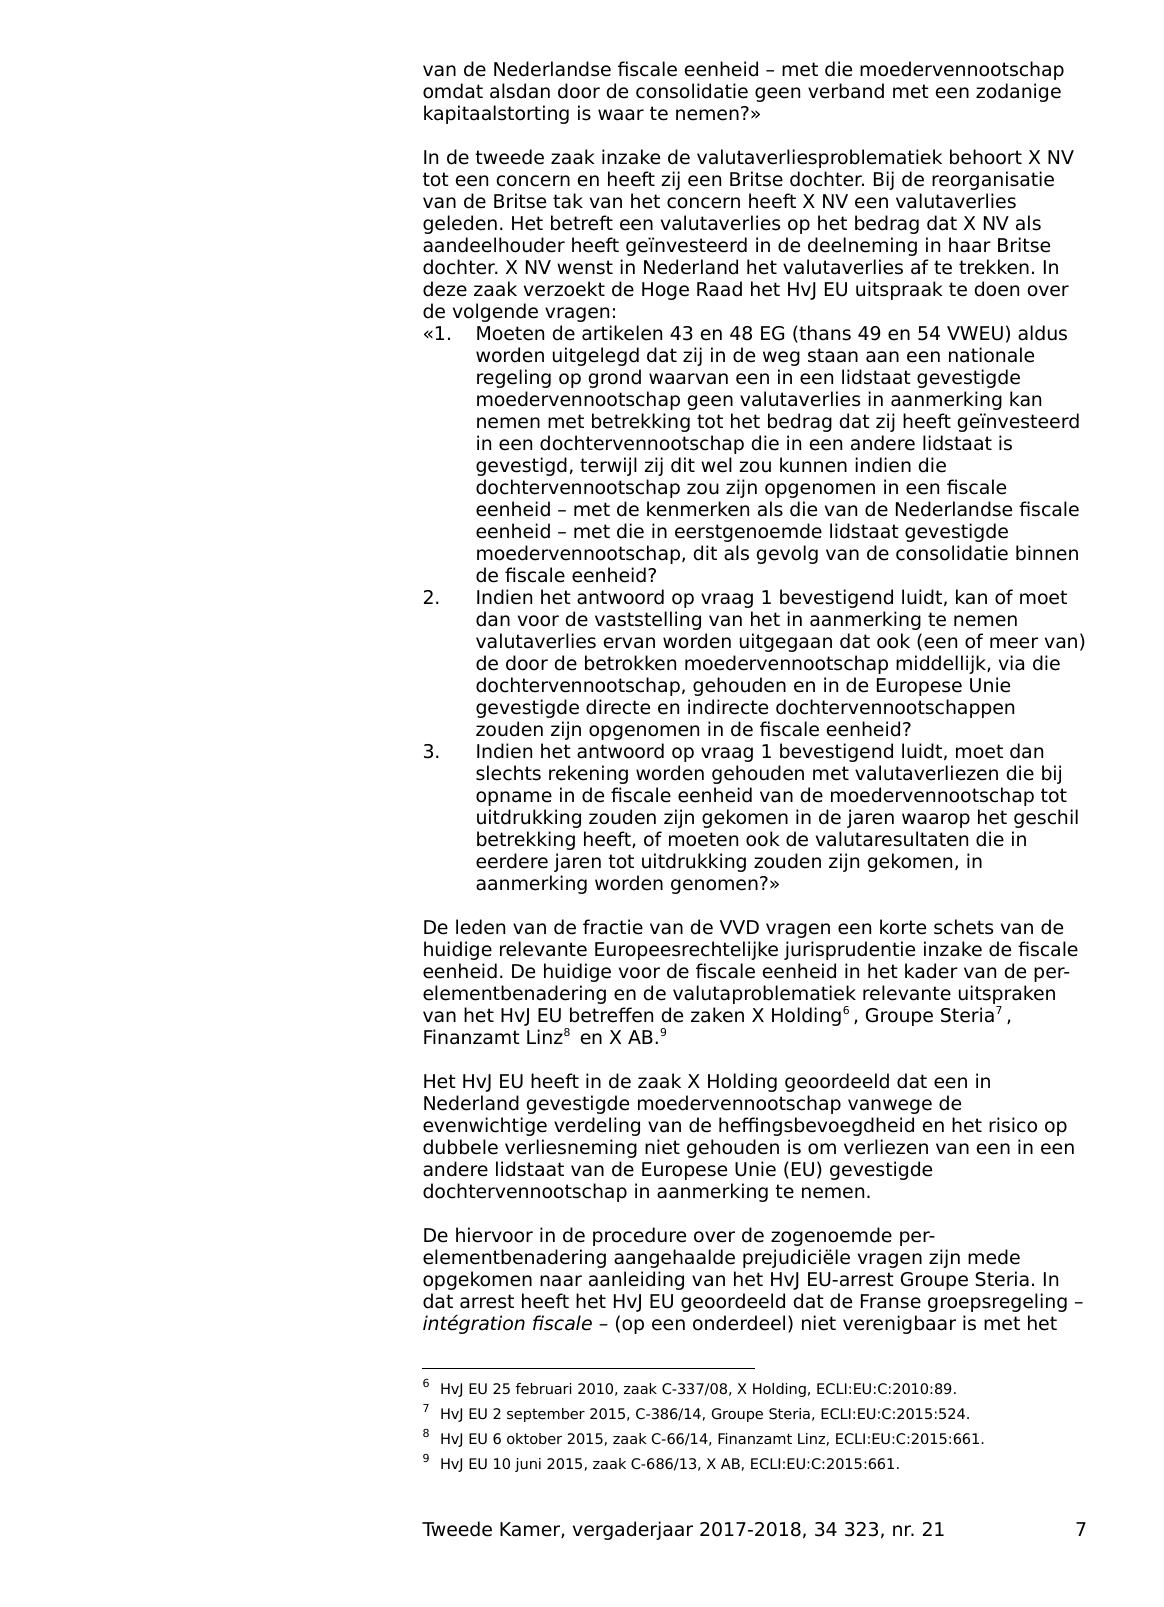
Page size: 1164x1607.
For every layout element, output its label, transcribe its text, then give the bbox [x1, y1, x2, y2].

text «1. Moeten de artikelen 43 en 48 EG (thans 49 en 54 VWEU) aldus worden uitgelegd dat zij in de weg staan aan een nationale regeling op grond waarvan een in een lidstaat gevestigde moedervennootschap geen valutaverlies in aanmerking kan nemen met betrekking tot het bedrag dat zij heeft geïnvesteerd in een dochtervennootschap die in een andere lidstaat is gevestigd, terwijl zij dit wel zou kunnen indien die dochtervennootschap zou zijn opgenomen in een fiscale eenheid – met de kenmerken als die van de Nederlandse fiscale eenheid – met die in eerstgenoemde lidstaat gevestigde moedervennootschap, dit als gevolg van de consolidatie binnen de fiscale eenheid? [422, 323, 1087, 587]
text 2. Indien het antwoord op vraag 1 bevestigend luidt, kan of moet dan voor de vaststelling van het in aanmerking te nemen valutaverlies ervan worden uitgegaan dat ook (een of meer van) de door de betrokken moedervennootschap middellijk, via die dochtervennootschap, gehouden en in de Europese Unie gevestigde directe en indirecte dochtervennootschappen zouden zijn opgenomen in de fiscale eenheid? [422, 587, 1087, 741]
text In de tweede zaak inzake de valutaverliesproblematiek behoort X NV tot een concern en heeft zij een Britse dochter. Bij de reorganisatie van de Britse tak van het concern heeft X NV een valutaverlies geleden. Het betreft een valutaverlies op het bedrag dat X NV als aandeelhouder heeft geïnvesteerd in de deelneming in haar Britse dochter. X NV wenst in Nederland het valutaverlies af te trekken. In deze zaak verzoekt de Hoge Raad het HvJ EU uitspraak te doen over de volgende vragen: [422, 147, 1087, 323]
text HvJ EU 6 oktober 2015, zaak C-66/14, Finanzamt Linz, ECLI:EU:C:2015:661. [422, 1427, 1087, 1449]
text Het HvJ EU heeft in de zaak X Holding geoordeeld dat een in Nederland gevestigde moedervennootschap vanwege de evenwichtige verdeling van de heffingsbevoegdheid en het risico op dubbele verliesneming niet gehouden is om verliezen van een in een andere lidstaat van de Europese Unie (EU) gevestigde dochtervennootschap in aanmerking te nemen. [422, 1071, 1087, 1203]
text van de Nederlandse fiscale eenheid – met die moedervennootschap omdat alsdan door de consolidatie geen verband met een zodanige kapitaalstorting is waar te nemen?» [422, 59, 1087, 125]
text HvJ EU 10 juni 2015, zaak C-686/13, X AB, ECLI:EU:C:2015:661. [422, 1452, 1087, 1474]
text HvJ EU 2 september 2015, C-386/14, Groupe Steria, ECLI:EU:C:2015:524. [422, 1402, 1087, 1424]
text HvJ EU 25 februari 2010, zaak C-337/08, X Holding, ECLI:EU:C:2010:89. [422, 1377, 1087, 1399]
text 3. Indien het antwoord op vraag 1 bevestigend luidt, moet dan slechts rekening worden gehouden met valutaverliezen die bij opname in de fiscale eenheid van de moedervennootschap tot uitdrukking zouden zijn gekomen in de jaren waarop het geschil betrekking heeft, of moeten ook de valutaresultaten die in eerdere jaren tot uitdrukking zouden zijn gekomen, in aanmerking worden genomen?» [422, 741, 1087, 894]
text De hiervoor in de procedure over de zogenoemde per-elementbenadering aangehaalde prejudiciële vragen zijn mede opgekomen naar aanleiding van het HvJ EU-arrest Groupe Steria. In dat arrest heeft het HvJ EU geoordeeld dat de Franse groepsregeling – intégration fiscale – (op een onderdeel) niet verenigbaar is met het [422, 1225, 1087, 1335]
text De leden van de fractie van de VVD vragen een korte schets van de huidige relevante Europeesrechtelijke jurisprudentie inzake de fiscale eenheid. De huidige voor de fiscale eenheid in het kader van de per-elementbenadering en de valutaproblematiek relevante uitspraken van het HvJ EU betreffen de zaken X Holding, Groupe Steria, Finanzamt Linz en X AB. [422, 917, 1087, 1048]
